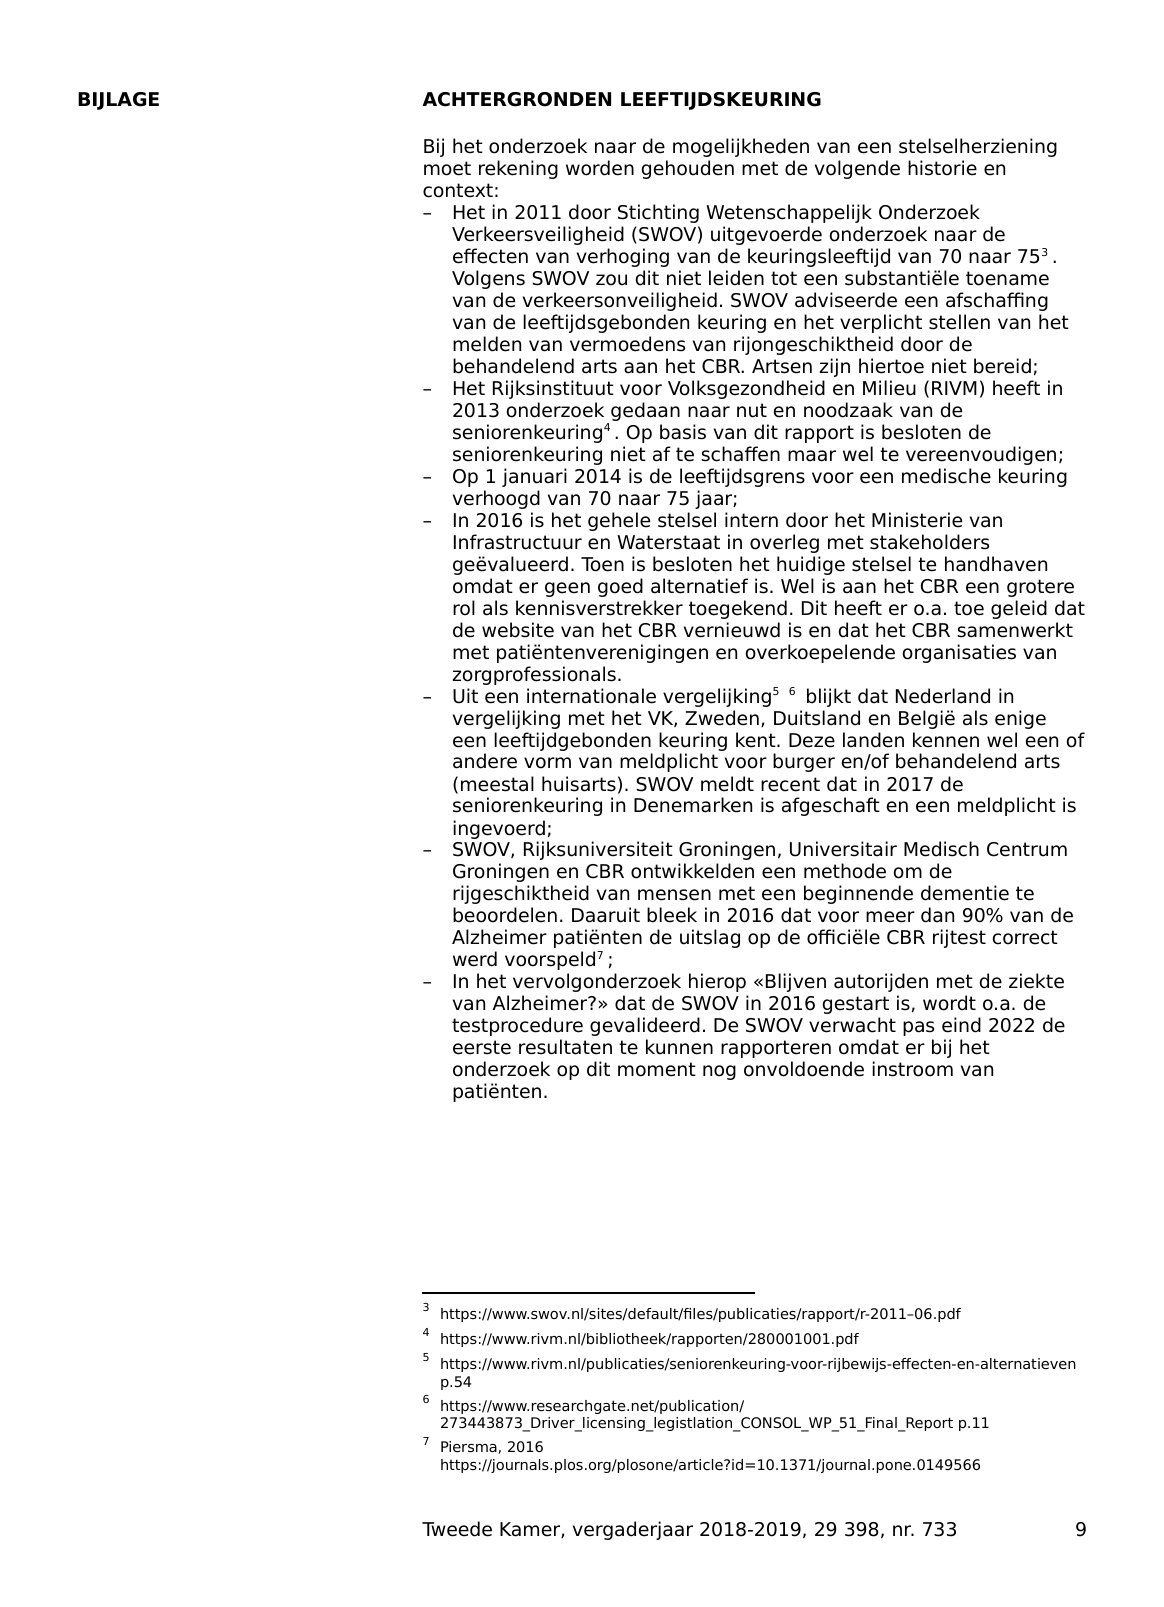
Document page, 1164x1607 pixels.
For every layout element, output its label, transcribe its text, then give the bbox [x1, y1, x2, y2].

text Piersma, 2016 https://journals.plos.org/plosone/article?id=10.1371/journal.pone.0149566 [422, 1435, 1087, 1474]
text – Het in 2011 door Stichting Wetenschappelijk Onderzoek Verkeersveiligheid (SWOV) uitgevoerde onderzoek naar de effecten van verhoging van de keuringsleeftijd van 70 naar 75. Volgens SWOV zou dit niet leiden tot een substantiële toename van de verkeersonveiligheid. SWOV adviseerde een afschaffing van de leeftijdsgebonden keuring en het verplicht stellen van het melden van vermoedens van rijongeschiktheid door de behandelend arts aan het CBR. Artsen zijn hiertoe niet bereid; [422, 202, 1087, 378]
text – Uit een internationale vergelijking blijkt dat Nederland in vergelijking met het VK, Zweden, Duitsland en België als enige een leeftijdgebonden keuring kent. Deze landen kennen wel een of andere vorm van meldplicht voor burger en/of behandelend arts (meestal huisarts). SWOV meldt recent dat in 2017 de seniorenkeuring in Denemarken is afgeschaft en een meldplicht is ingevoerd; [422, 686, 1087, 839]
text – Het Rijksinstituut voor Volksgezondheid en Milieu (RIVM) heeft in 2013 onderzoek gedaan naar nut en noodzaak van de seniorenkeuring. Op basis van dit rapport is besloten de seniorenkeuring niet af te schaffen maar wel te vereenvoudigen; [422, 378, 1087, 466]
text https://www.researchgate.net/publication/273443873_Driver_licensing_legistlation_CONSOL_WP_51_Final_Report p.11 [422, 1393, 1087, 1432]
text – SWOV, Rijksuniversiteit Groningen, Universitair Medisch Centrum Groningen en CBR ontwikkelden een methode om de rijgeschiktheid van mensen met een beginnende dementie te beoordelen. Daaruit bleek in 2016 dat voor meer dan 90% van de Alzheimer patiënten de uitslag op de officiële CBR rijtest correct werd voorspeld; [422, 839, 1087, 971]
subtitle BIJLAGE ACHTERGRONDEN LEEFTIJDSKEURING [77, 89, 1087, 111]
text https://www.rivm.nl/bibliotheek/rapporten/280001001.pdf [422, 1327, 1087, 1349]
text – Op 1 januari 2014 is de leeftijdsgrens voor een medische keuring verhoogd van 70 naar 75 jaar; [422, 466, 1087, 510]
text https://www.swov.nl/sites/default/files/publicaties/rapport/r-2011–06.pdf [422, 1302, 1087, 1324]
text – In 2016 is het gehele stelsel intern door het Ministerie van Infrastructuur en Waterstaat in overleg met stakeholders geëvalueerd. Toen is besloten het huidige stelsel te handhaven omdat er geen goed alternatief is. Wel is aan het CBR een grotere rol als kennisverstrekker toegekend. Dit heeft er o.a. toe geleid dat de website van het CBR vernieuwd is en dat het CBR samenwerkt met patiëntenverenigingen en overkoepelende organisaties van zorgprofessionals. [422, 510, 1087, 686]
text https://www.rivm.nl/publicaties/seniorenkeuring-voor-rijbewijs-effecten-en-alternatieven p.54 [422, 1352, 1087, 1391]
text – In het vervolgonderzoek hierop «Blijven autorijden met de ziekte van Alzheimer?» dat de SWOV in 2016 gestart is, wordt o.a. de testprocedure gevalideerd. De SWOV verwacht pas eind 2022 de eerste resultaten te kunnen rapporteren omdat er bij het onderzoek op dit moment nog onvoldoende instroom van patiënten. [422, 971, 1087, 1103]
text Bij het onderzoek naar de mogelijkheden van een stelselherziening moet rekening worden gehouden met de volgende historie en context: [422, 136, 1087, 202]
